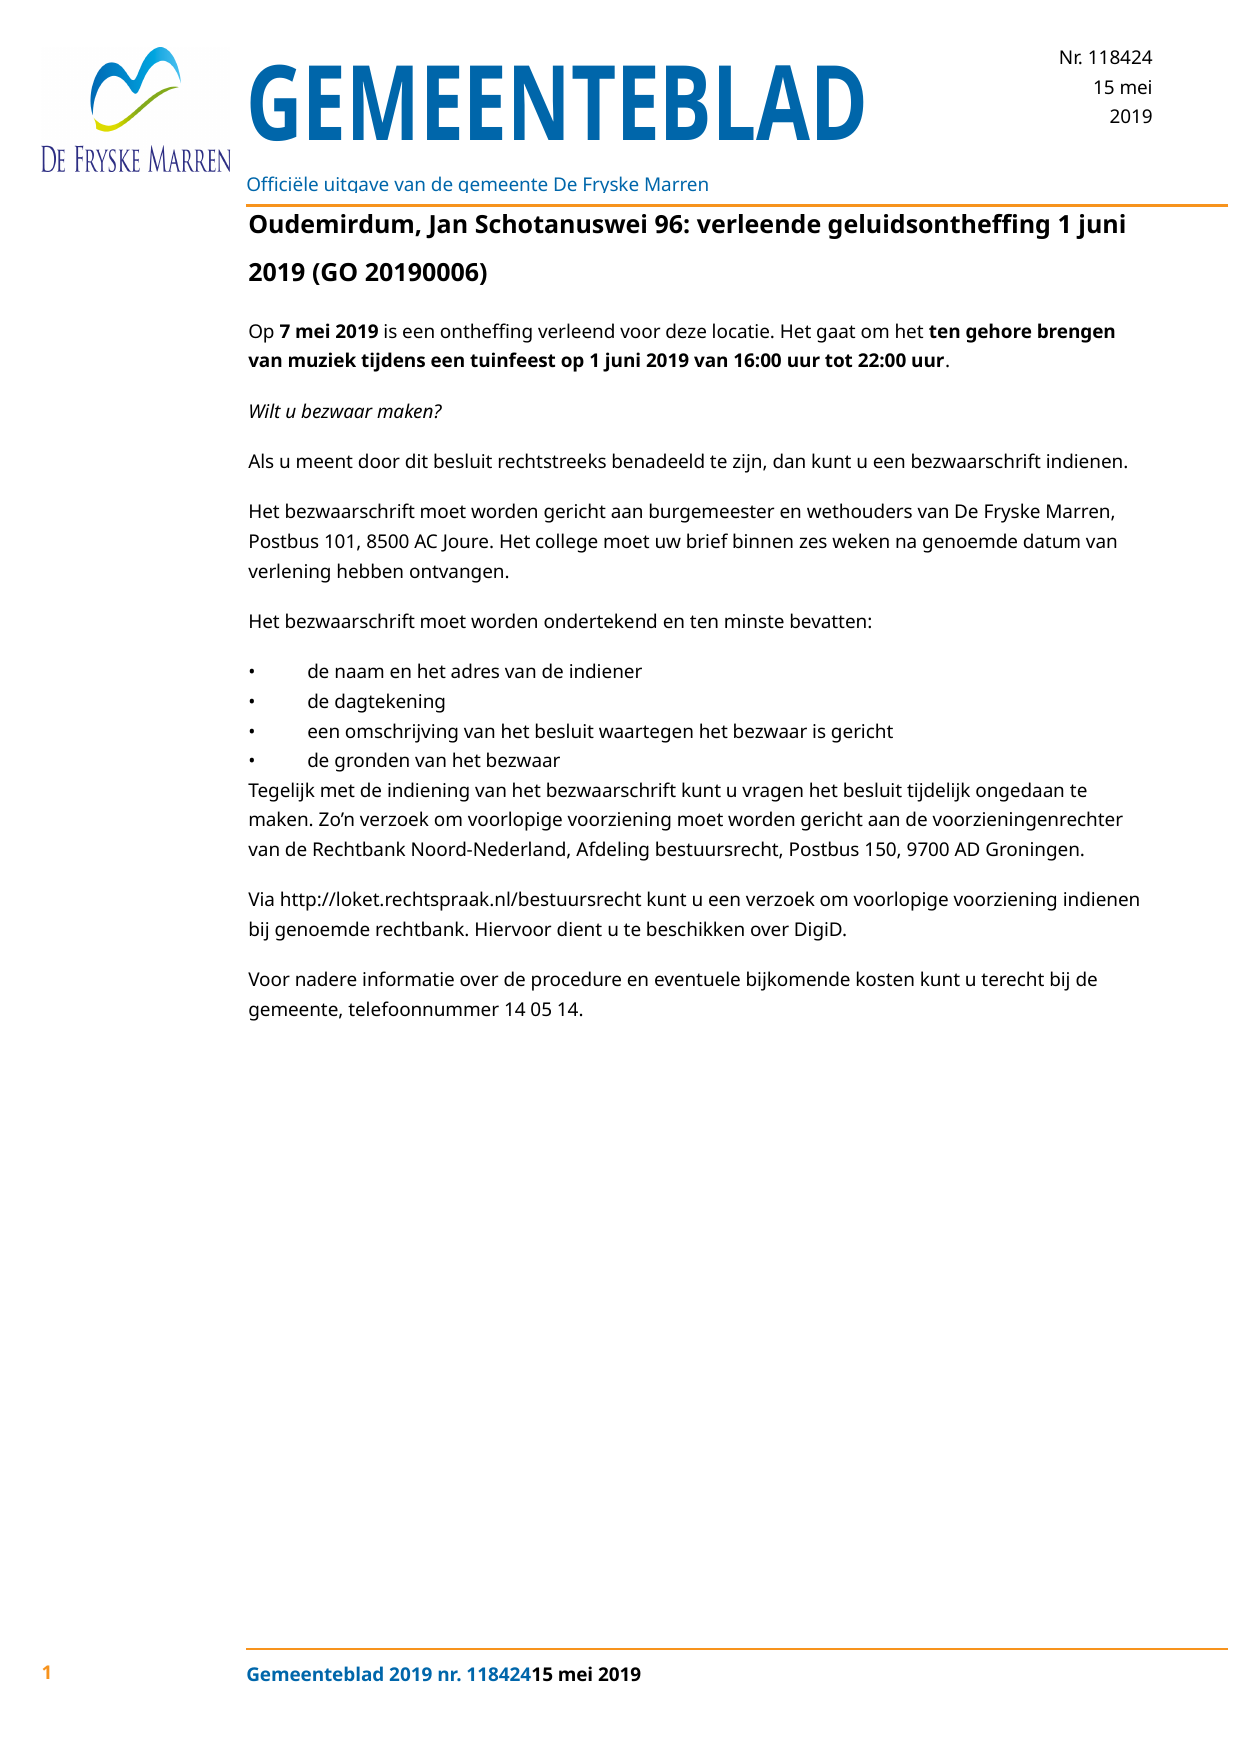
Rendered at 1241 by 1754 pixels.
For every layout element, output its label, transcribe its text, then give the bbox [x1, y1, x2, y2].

list een omschrijving van het besluit waartegen het bezwaar is gericht [248, 718, 1152, 744]
list de naam en het adres van de indiener [248, 659, 1152, 684]
text Via http://loket.rechtspraak.nl/bestuursrecht kunt u een verzoek om voorlopige voorziening indienen bij genoemde rechtbank. Hiervoor dient u te beschikken over DigiD. [248, 887, 1152, 942]
text Wilt u bezwaar maken? [248, 398, 1152, 424]
text Oudemirdum, Jan Schotanuswei 96: verleende geluidsontheffing 1 juni 2019 (GO 20190006) [248, 207, 1152, 288]
text Op 7 mei 2019 is een ontheffing verleend voor deze locatie. Het gaat om het ten gehore brengen van muziek tijdens een tuinfeest op 1 juni 2019 van 16:00 uur tot 22:00 uur. [248, 318, 1152, 373]
text Het bezwaarschrift moet worden ondertekend en ten minste bevatten: [248, 608, 1152, 634]
text Voor nadere informatie over de procedure en eventuele bijkomende kosten kunt u terecht bij de gemeente, telefoonnummer 14 05 14. [248, 967, 1152, 1022]
list de dagtekening [248, 688, 1152, 714]
text Tegelijk met de indiening van het bezwaarschrift kunt u vragen het besluit tijdelijk ongedaan te maken. Zo’n verzoek om voorlopige voorziening moet worden gericht aan de voorzieningenrechter van de Rechtbank Noord-Nederland, Afdeling bestuursrecht, Postbus 150, 9700 AD Groningen. [248, 777, 1152, 862]
text Als u meent door dit besluit rechtstreeks benadeeld te zijn, dan kunt u een bezwaarschrift indienen. [248, 448, 1152, 474]
picture [41, 47, 231, 172]
list de gronden van het bezwaar [248, 747, 1152, 773]
text Het bezwaarschrift moet worden gericht aan burgemeester en wethouders van De Fryske Marren, Postbus 101, 8500 AC Joure. Het college moet uw brief binnen zes weken na genoemde datum van verlening hebben ontvangen. [248, 499, 1152, 584]
